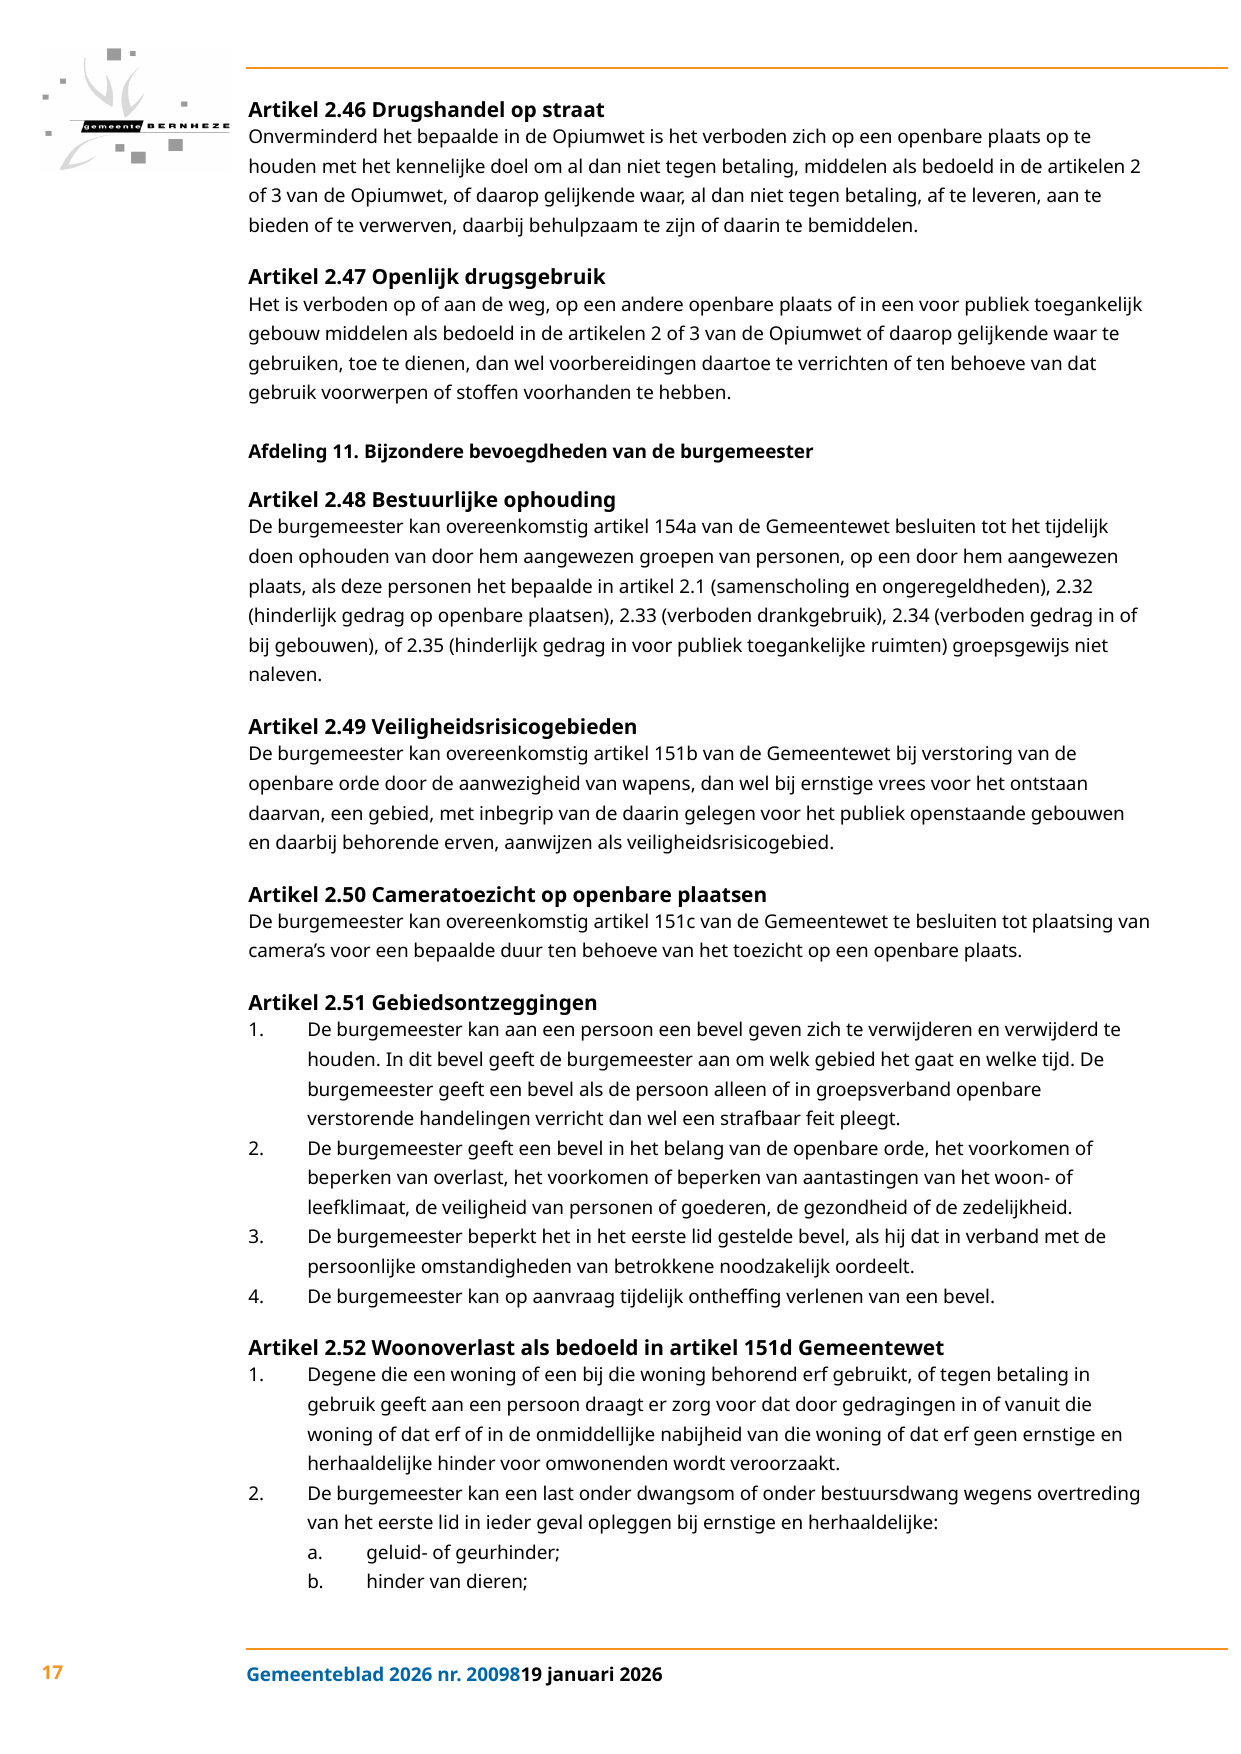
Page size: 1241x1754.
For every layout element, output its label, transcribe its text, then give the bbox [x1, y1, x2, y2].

text Onverminderd het bepaalde in de Opiumwet is het verboden zich op een openbare plaats op te houden met het kennelijke doel om al dan niet tegen betaling, middelen als bedoeld in de artikelen 2 of 3 van de Opiumwet, of daarop gelijkende waar, al dan niet tegen betaling, af te leveren, aan te bieden of te verwerven, daarbij behulpzaam te zijn of daarin te bemiddelen. [248, 123, 1152, 238]
text De burgemeester kan overeenkomstig artikel 151b van de Gemeentewet bij verstoring van de openbare orde door de aanwezigheid van wapens, dan wel bij ernstige vrees voor het ontstaan daarvan, een gebied, met inbegrip van de daarin gelegen voor het publiek openstaande gebouwen en daarbij behorende erven, aanwijzen als veiligheidsrisicogebied. [248, 741, 1152, 855]
text Artikel 2.46 Drugshandel op straat [248, 95, 1152, 123]
text Artikel 2.50 Cameratoezicht op openbare plaatsen [248, 880, 1152, 908]
text Artikel 2.48 Bestuurlijke ophouding [248, 485, 1152, 514]
list Degene die een woning of een bij die woning behorend erf gebruikt, of tegen betaling in gebruik geeft aan een persoon draagt er zorg voor dat door gedragingen in of vanuit die woning of dat erf of in de onmiddellijke nabijheid van die woning of dat erf geen ernstige en herhaaldelijke hinder voor omwonenden wordt veroorzaakt. [248, 1362, 1152, 1476]
text De burgemeester kan overeenkomstig artikel 151c van de Gemeentewet te besluiten tot plaatsing van camera’s voor een bepaalde duur ten behoeve van het toezicht op een openbare plaats. [248, 908, 1152, 963]
list De burgemeester kan een last onder dwangsom of onder bestuursdwang wegens overtreding van het eerste lid in ieder geval opleggen bij ernstige en herhaaldelijke: [248, 1480, 1152, 1535]
text Artikel 2.51 Gebiedsontzeggingen [248, 988, 1152, 1017]
text De burgemeester kan overeenkomstig artikel 154a van de Gemeentewet besluiten tot het tijdelijk doen ophouden van door hem aangewezen groepen van personen, op een door hem aangewezen plaats, als deze personen het bepaalde in artikel 2.1 (samenscholing en ongeregeldheden), 2.32 (hinderlijk gedrag op openbare plaatsen), 2.33 (verboden drankgebruik), 2.34 (verboden gedrag in of bij gebouwen), of 2.35 (hinderlijk gedrag in voor publiek toegankelijke ruimten) groepsgewijs niet naleven. [248, 514, 1152, 687]
list De burgemeester kan aan een persoon een bevel geven zich te verwijderen en verwijderd te houden. In dit bevel geeft de burgemeester aan om welk gebied het gaat en welke tijd. De burgemeester geeft een bevel als de persoon alleen of in groepsverband openbare verstorende handelingen verricht dan wel een strafbaar feit pleegt. [248, 1017, 1152, 1131]
text Het is verboden op of aan de weg, op een andere openbare plaats of in een voor publiek toegankelijk gebouw middelen als bedoeld in de artikelen 2 of 3 van de Opiumwet of daarop gelijkende waar te gebruiken, toe te dienen, dan wel voorbereidingen daartoe te verrichten of ten behoeve van dat gebruik voorwerpen of stoffen voorhanden te hebben. [248, 291, 1152, 405]
picture [41, 47, 231, 172]
list De burgemeester kan op aanvraag tijdelijk ontheffing verlenen van een bevel. [248, 1283, 1152, 1308]
list De burgemeester beperkt het in het eerste lid gestelde bevel, als hij dat in verband met de persoonlijke omstandigheden van betrokkene noodzakelijk oordeelt. [248, 1224, 1152, 1279]
list De burgemeester geeft een bevel in het belang van de openbare orde, het voorkomen of beperken van overlast, het voorkomen of beperken van aantastingen van het woon- of leefklimaat, de veiligheid van personen of goederen, de gezondheid of de zedelijkheid. [248, 1135, 1152, 1220]
list hinder van dieren; [307, 1569, 1152, 1594]
text Afdeling 11. Bijzondere bevoegdheden van de burgemeester [248, 439, 1152, 464]
text Artikel 2.49 Veiligheidsrisicogebieden [248, 712, 1152, 741]
text Artikel 2.52 Woonoverlast als bedoeld in artikel 151d Gemeentewet [248, 1333, 1152, 1362]
list geluid- of geurhinder; [307, 1539, 1152, 1565]
text Artikel 2.47 Openlijk drugsgebruik [248, 262, 1152, 291]
